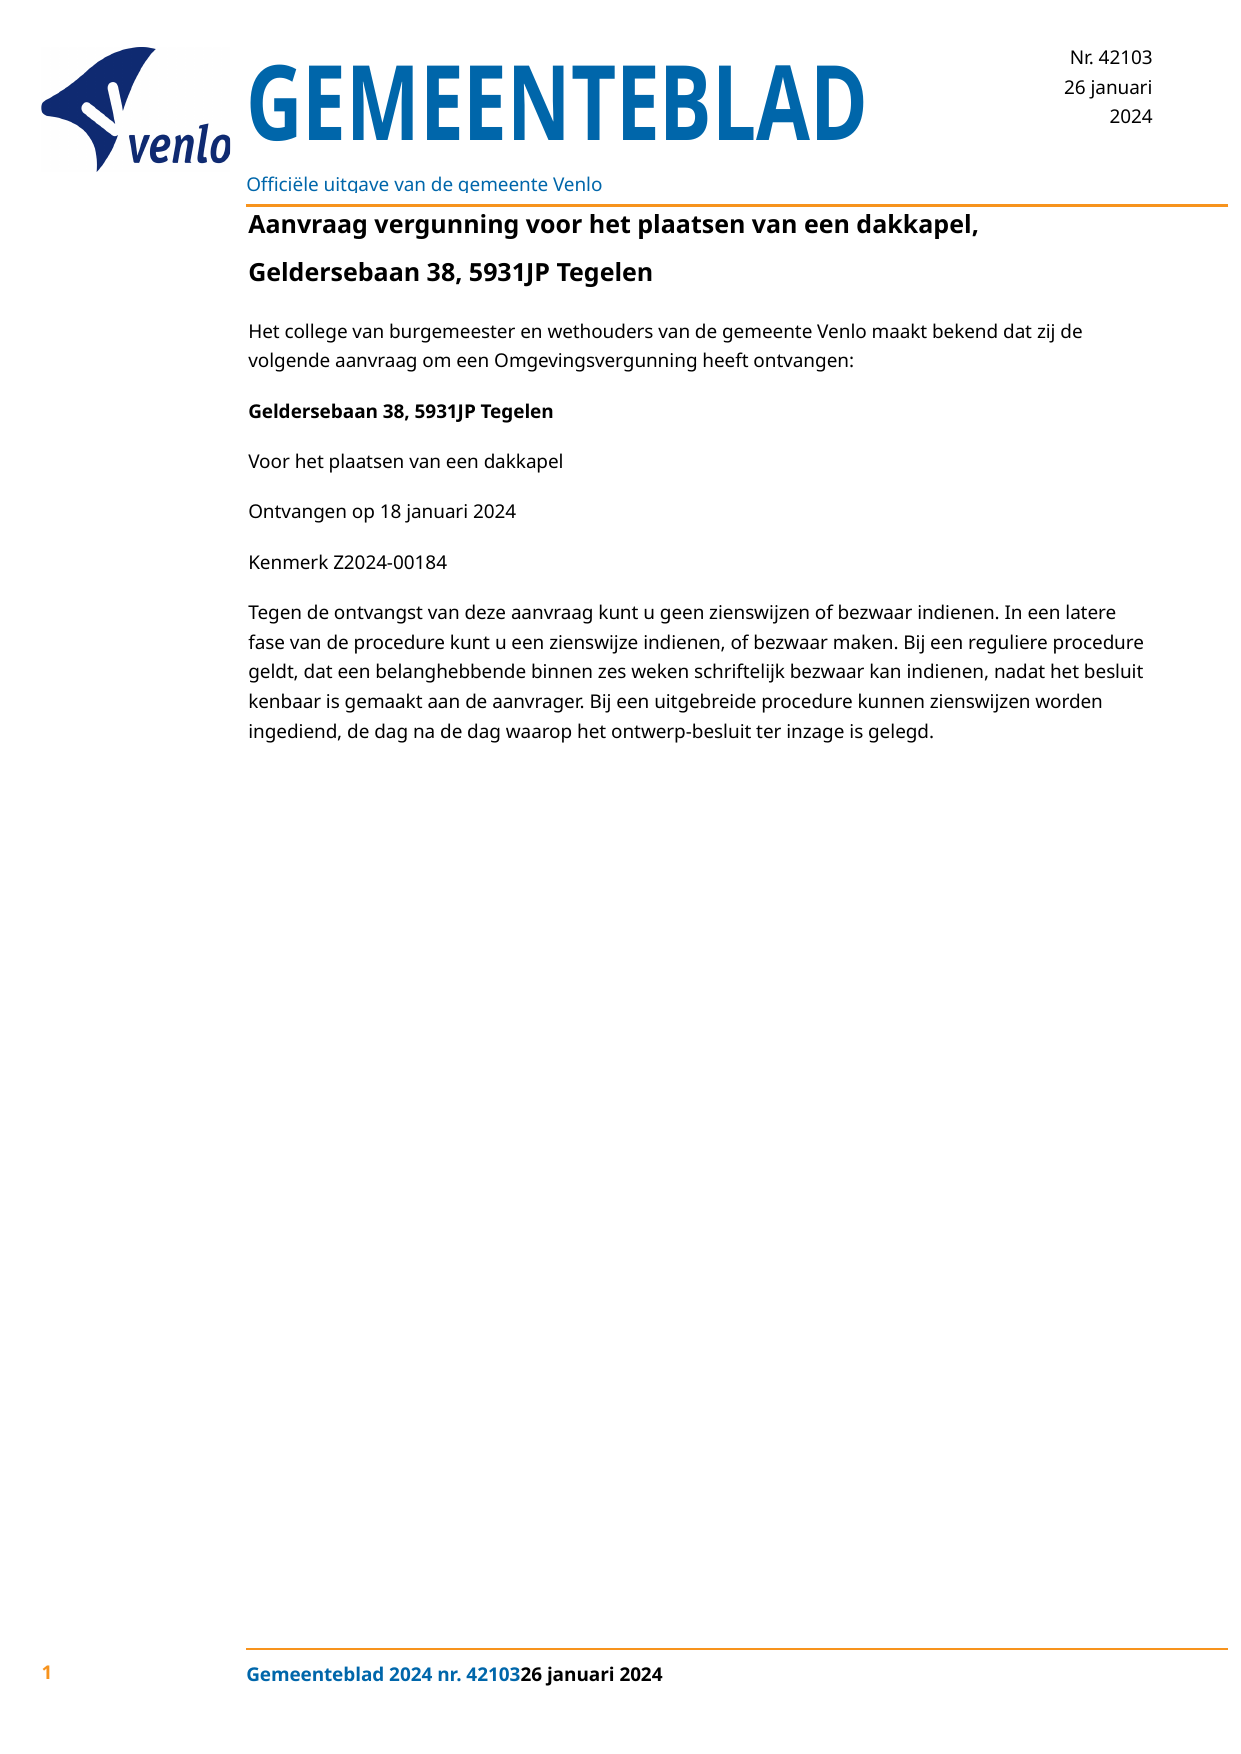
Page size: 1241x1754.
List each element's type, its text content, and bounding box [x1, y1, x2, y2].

text Aanvraag vergunning voor het plaatsen van een dakkapel, Geldersebaan 38, 5931JP Tegelen [248, 207, 1152, 288]
text Het college van burgemeester en wethouders van de gemeente Venlo maakt bekend dat zij de volgende aanvraag om een Omgevingsvergunning heeft ontvangen: [248, 318, 1152, 373]
text Tegen de ontvangst van deze aanvraag kunt u geen zienswijzen of bezwaar indienen. In een latere fase van de procedure kunt u een zienswijze indienen, of bezwaar maken. Bij een reguliere procedure geldt, dat een belanghebbende binnen zes weken schriftelijk bezwaar kan indienen, nadat het besluit kenbaar is gemaakt aan de aanvrager. Bij een uitgebreide procedure kunnen zienswijzen worden ingediend, de dag na de dag waarop het ontwerp-besluit ter inzage is gelegd. [248, 599, 1152, 744]
text Voor het plaatsen van een dakkapel [248, 448, 1152, 474]
text Kenmerk Z2024-00184 [248, 549, 1152, 575]
picture [41, 47, 231, 172]
text Ontvangen op 18 januari 2024 [248, 499, 1152, 524]
text Geldersebaan 38, 5931JP Tegelen [248, 398, 1152, 424]
